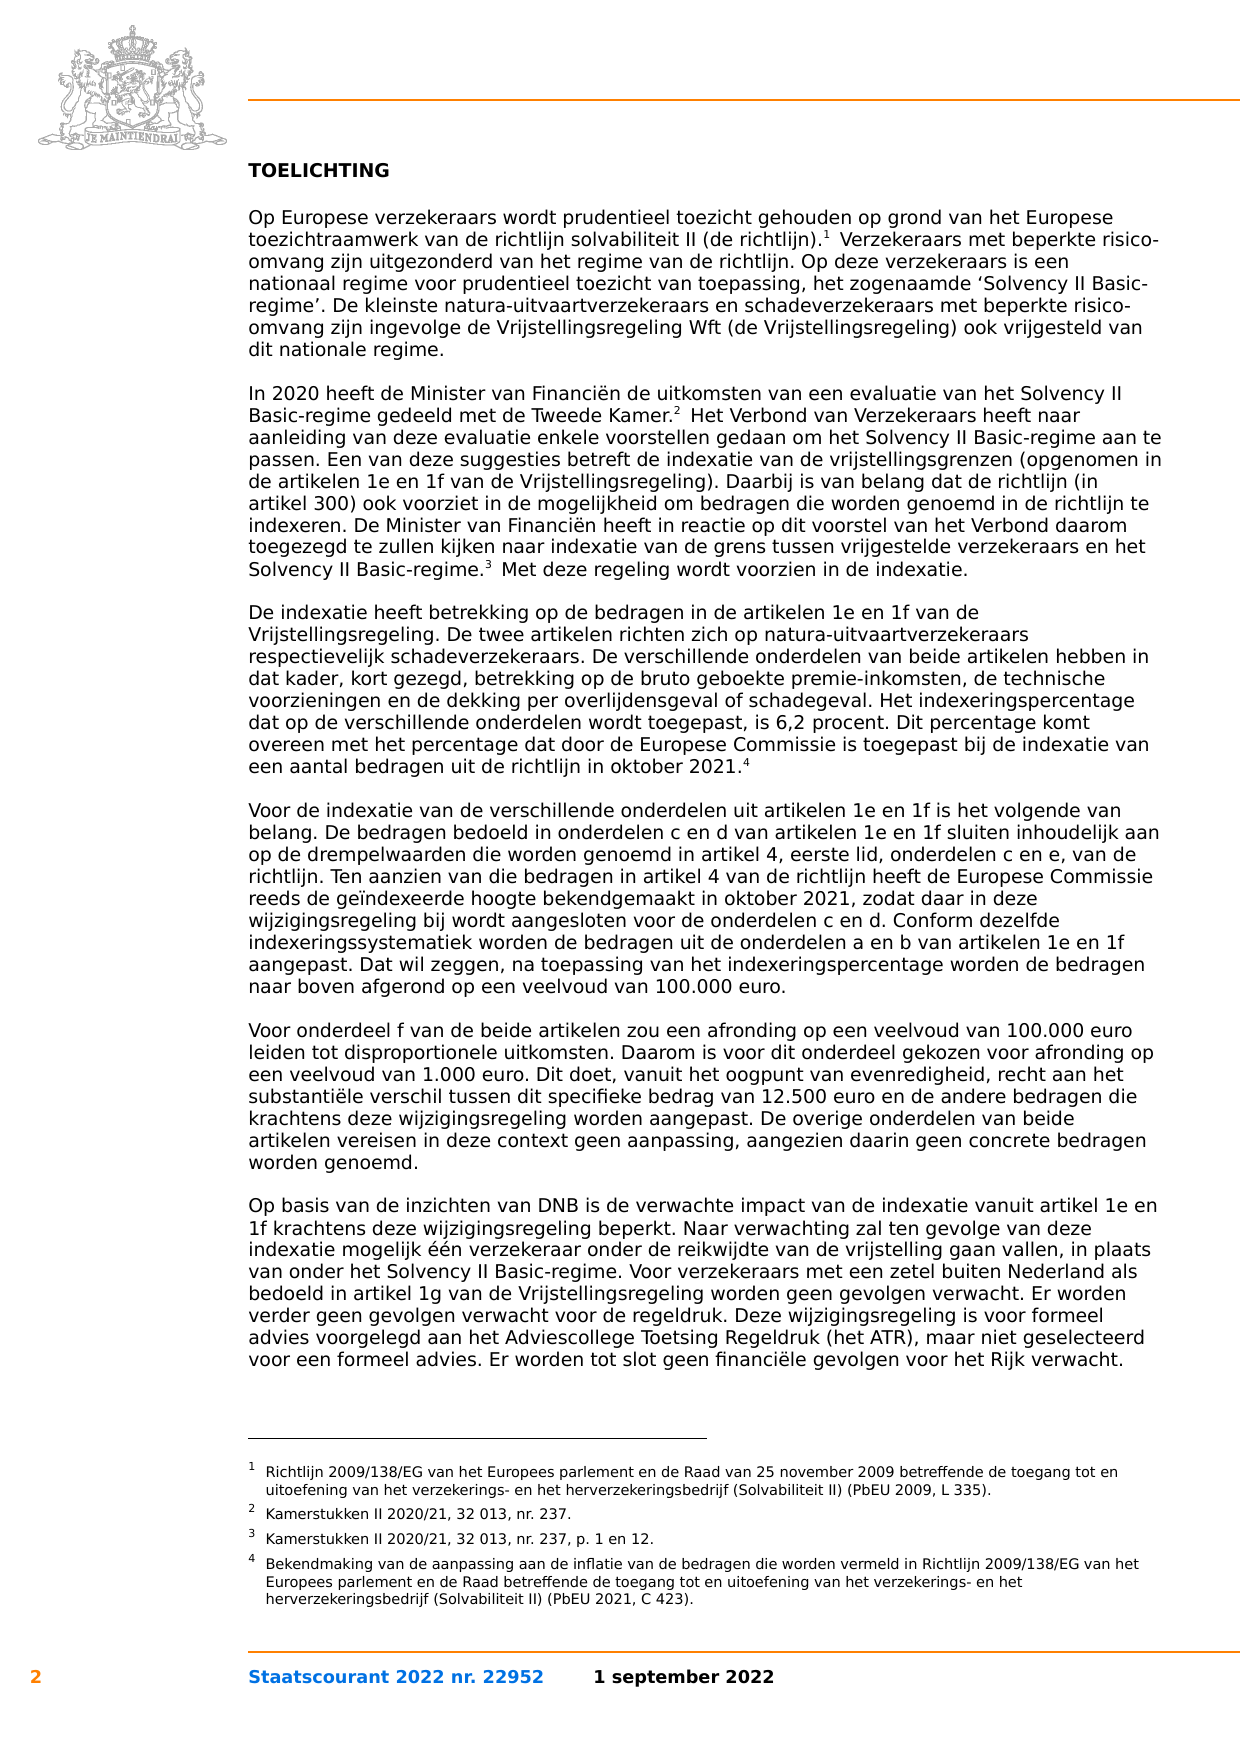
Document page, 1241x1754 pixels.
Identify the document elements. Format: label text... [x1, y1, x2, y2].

text Op basis van de inzichten van DNB is de verwachte impact van de indexatie vanuit artikel 1e en 1f krachtens deze wijzigingsregeling beperkt. Naar verwachting zal ten gevolge van deze indexatie mogelijk één verzekeraar onder de reikwijdte van de vrijstelling gaan vallen, in plaats van onder het Solvency II Basic-regime. Voor verzekeraars met een zetel buiten Nederland als bedoeld in artikel 1g van de Vrijstellingsregeling worden geen gevolgen verwacht. Er worden verder geen gevolgen verwacht voor de regeldruk. Deze wijzigingsregeling is voor formeel advies voorgelegd aan het Adviescollege Toetsing Regeldruk (het ATR), maar niet geselecteerd voor een formeel advies. Er worden tot slot geen financiële gevolgen voor het Rijk verwacht. [248, 1195, 1163, 1371]
text Op Europese verzekeraars wordt prudentieel toezicht gehouden op grond van het Europese toezichtraamwerk van de richtlijn solvabiliteit II (de richtlijn). Verzekeraars met beperkte risico-omvang zijn uitgezonderd van het regime van de richtlijn. Op deze verzekeraars is een nationaal regime voor prudentieel toezicht van toepassing, het zogenaamde ‘Solvency II Basic-regime’. De kleinste natura-uitvaartverzekeraars en schadeverzekeraars met beperkte risico-omvang zijn ingevolge de Vrijstellingsregeling Wft (de Vrijstellingsregeling) ook vrijgesteld van dit nationale regime. [248, 207, 1163, 361]
text Richtlijn 2009/138/EG van het Europees parlement en de Raad van 25 november 2009 betreffende de toegang tot en uitoefening van het verzekerings- en het herverzekeringsbedrijf (Solvabiliteit II) (PbEU 2009, L 335). [248, 1460, 1163, 1499]
picture [38, 25, 227, 150]
text De indexatie heeft betrekking op de bedragen in de artikelen 1e en 1f van de Vrijstellingsregeling. De twee artikelen richten zich op natura-uitvaartverzekeraars respectievelijk schadeverzekeraars. De verschillende onderdelen van beide artikelen hebben in dat kader, kort gezegd, betrekking op de bruto geboekte premie-inkomsten, de technische voorzieningen en de dekking per overlijdensgeval of schadegeval. Het indexeringspercentage dat op de verschillende onderdelen wordt toegepast, is 6,2 procent. Dit percentage komt overeen met het percentage dat door de Europese Commissie is toegepast bij de indexatie van een aantal bedragen uit de richtlijn in oktober 2021. [248, 602, 1163, 778]
text Voor de indexatie van de verschillende onderdelen uit artikelen 1e en 1f is het volgende van belang. De bedragen bedoeld in onderdelen c en d van artikelen 1e en 1f sluiten inhoudelijk aan op de drempelwaarden die worden genoemd in artikel 4, eerste lid, onderdelen c en e, van de richtlijn. Ten aanzien van die bedragen in artikel 4 van de richtlijn heeft de Europese Commissie reeds de geïndexeerde hoogte bekendgemaakt in oktober 2021, zodat daar in deze wijzigingsregeling bij wordt aangesloten voor de onderdelen c en d. Conform dezelfde indexeringssystematiek worden de bedragen uit de onderdelen a en b van artikelen 1e en 1f aangepast. Dat wil zeggen, na toepassing van het indexeringspercentage worden de bedragen naar boven afgerond op een veelvoud van 100.000 euro. [248, 800, 1163, 998]
subtitle TOELICHTING [248, 160, 1163, 182]
text Kamerstukken II 2020/21, 32 013, nr. 237, p. 1 en 12. [248, 1527, 1163, 1549]
text Bekendmaking van de aanpassing aan de inflatie van de bedragen die worden vermeld in Richtlijn 2009/138/EG van het Europees parlement en de Raad betreffende de toegang tot en uitoefening van het verzekerings- en het herverzekeringsbedrijf (Solvabiliteit II) (PbEU 2021, C 423). [248, 1552, 1163, 1608]
text In 2020 heeft de Minister van Financiën de uitkomsten van een evaluatie van het Solvency II Basic-regime gedeeld met de Tweede Kamer. Het Verbond van Verzekeraars heeft naar aanleiding van deze evaluatie enkele voorstellen gedaan om het Solvency II Basic-regime aan te passen. Een van deze suggesties betreft de indexatie van de vrijstellingsgrenzen (opgenomen in de artikelen 1e en 1f van de Vrijstellingsregeling). Daarbij is van belang dat de richtlijn (in artikel 300) ook voorziet in de mogelijkheid om bedragen die worden genoemd in de richtlijn te indexeren. De Minister van Financiën heeft in reactie op dit voorstel van het Verbond daarom toegezegd te zullen kijken naar indexatie van de grens tussen vrijgestelde verzekeraars en het Solvency II Basic-regime. Met deze regeling wordt voorzien in de indexatie. [248, 383, 1163, 580]
text Voor onderdeel f van de beide artikelen zou een afronding op een veelvoud van 100.000 euro leiden tot disproportionele uitkomsten. Daarom is voor dit onderdeel gekozen voor afronding op een veelvoud van 1.000 euro. Dit doet, vanuit het oogpunt van evenredigheid, recht aan het substantiële verschil tussen dit specifieke bedrag van 12.500 euro en de andere bedragen die krachtens deze wijzigingsregeling worden aangepast. De overige onderdelen van beide artikelen vereisen in deze context geen aanpassing, aangezien daarin geen concrete bedragen worden genoemd. [248, 1020, 1163, 1173]
text Kamerstukken II 2020/21, 32 013, nr. 237. [248, 1502, 1163, 1524]
